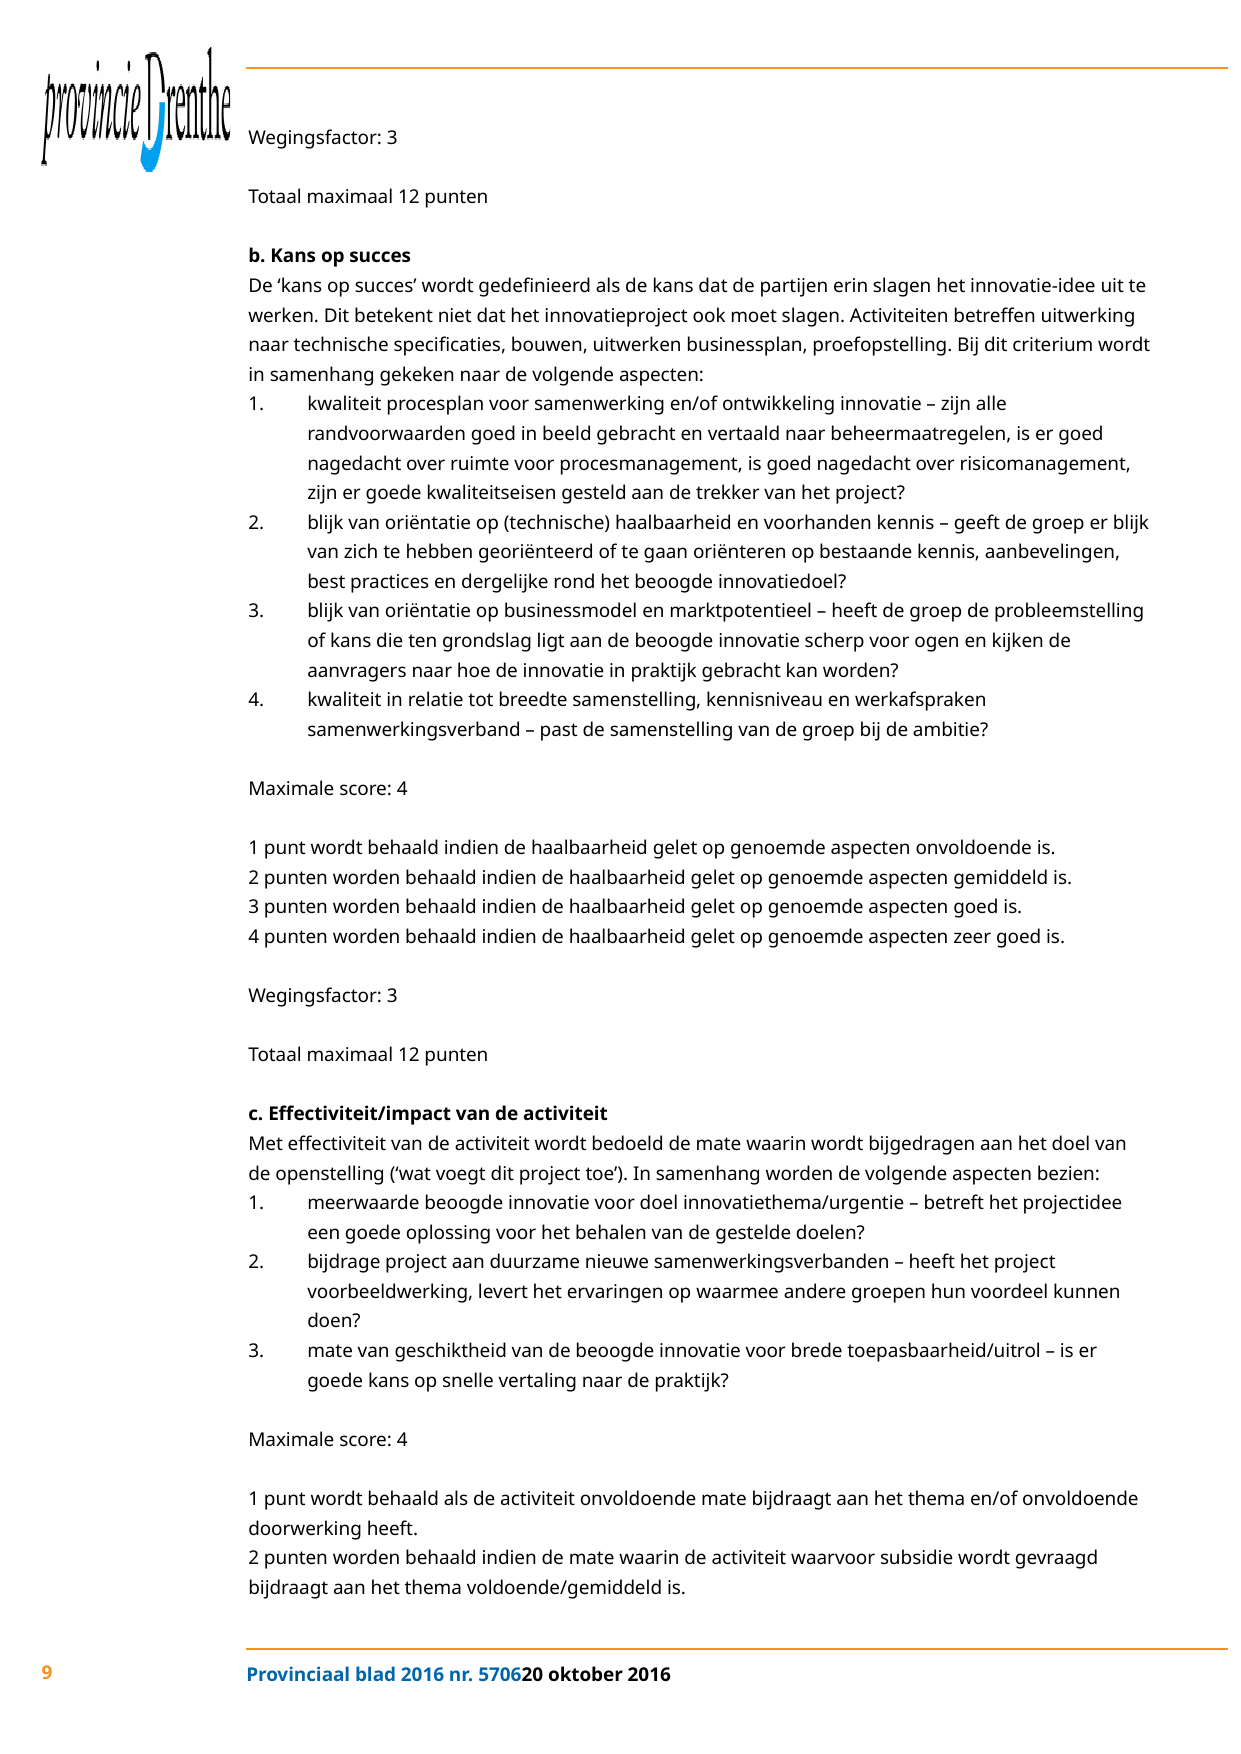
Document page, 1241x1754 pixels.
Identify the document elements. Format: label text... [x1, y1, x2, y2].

picture [41, 47, 231, 172]
text Totaal maximaal 12 punten [248, 183, 1152, 209]
text c. Effectiviteit/impact van de activiteit [248, 1101, 1152, 1126]
list kwaliteit procesplan voor samenwerking en/of ontwikkeling innovatie – zijn alle randvoorwaarden goed in beeld gebracht en vertaald naar beheermaatregelen, is er goed nagedacht over ruimte voor procesmanagement, is goed nagedacht over risicomanagement, zijn er goede kwaliteitseisen gesteld aan de trekker van het project? [248, 391, 1152, 505]
list blijk van oriëntatie op (technische) haalbaarheid en voorhanden kennis – geeft de groep er blijk van zich te hebben georiënteerd of te gaan oriënteren op bestaande kennis, aanbevelingen, best practices en dergelijke rond het beoogde innovatiedoel? [248, 509, 1152, 594]
list bijdrage project aan duurzame nieuwe samenwerkingsverbanden – heeft het project voorbeeldwerking, levert het ervaringen op waarmee andere groepen hun voordeel kunnen doen? [248, 1248, 1152, 1333]
text Wegingsfactor: 3 [248, 124, 1152, 150]
text 2 punten worden behaald indien de haalbaarheid gelet op genoemde aspecten gemiddeld is. [248, 864, 1152, 890]
text Met effectiviteit van de activiteit wordt bedoeld de mate waarin wordt bijgedragen aan het doel van de openstelling (‘wat voegt dit project toe’). In samenhang worden de volgende aspecten bezien: [248, 1130, 1152, 1186]
text 4 punten worden behaald indien de haalbaarheid gelet op genoemde aspecten zeer goed is. [248, 923, 1152, 949]
list blijk van oriëntatie op businessmodel en marktpotentieel – heeft de groep de probleemstelling of kans die ten grondslag ligt aan de beoogde innovatie scherp voor ogen en kijken de aanvragers naar hoe de innovatie in praktijk gebracht kan worden? [248, 598, 1152, 683]
list mate van geschiktheid van de beoogde innovatie voor brede toepasbaarheid/uitrol – is er goede kans op snelle vertaling naar de praktijk? [248, 1337, 1152, 1393]
text 2 punten worden behaald indien de mate waarin de activiteit waarvoor subsidie wordt gevraagd bijdraagt aan het thema voldoende/gemiddeld is. [248, 1544, 1152, 1600]
text Maximale score: 4 [248, 775, 1152, 801]
list meerwaarde beoogde innovatie voor doel innovatiethema/urgentie – betreft het projectidee een goede oplossing voor het behalen van de gestelde doelen? [248, 1189, 1152, 1245]
text Wegingsfactor: 3 [248, 982, 1152, 1008]
text Maximale score: 4 [248, 1426, 1152, 1452]
list kwaliteit in relatie tot breedte samenstelling, kennisniveau en werkafspraken samenwerkingsverband – past de samenstelling van de groep bij de ambitie? [248, 686, 1152, 742]
text 1 punt wordt behaald als de activiteit onvoldoende mate bijdraagt aan het thema en/of onvoldoende doorwerking heeft. [248, 1485, 1152, 1541]
text Totaal maximaal 12 punten [248, 1041, 1152, 1067]
text 3 punten worden behaald indien de haalbaarheid gelet op genoemde aspecten goed is. [248, 893, 1152, 919]
text De ‘kans op succes’ wordt gedefinieerd als de kans dat de partijen erin slagen het innovatie-idee uit te werken. Dit betekent niet dat het innovatieproject ook moet slagen. Activiteiten betreffen uitwerking naar technische specificaties, bouwen, uitwerken businessplan, proefopstelling. Bij dit criterium wordt in samenhang gekeken naar de volgende aspecten: [248, 272, 1152, 387]
text 1 punt wordt behaald indien de haalbaarheid gelet op genoemde aspecten onvoldoende is. [248, 834, 1152, 860]
text b. Kans op succes [248, 243, 1152, 268]
